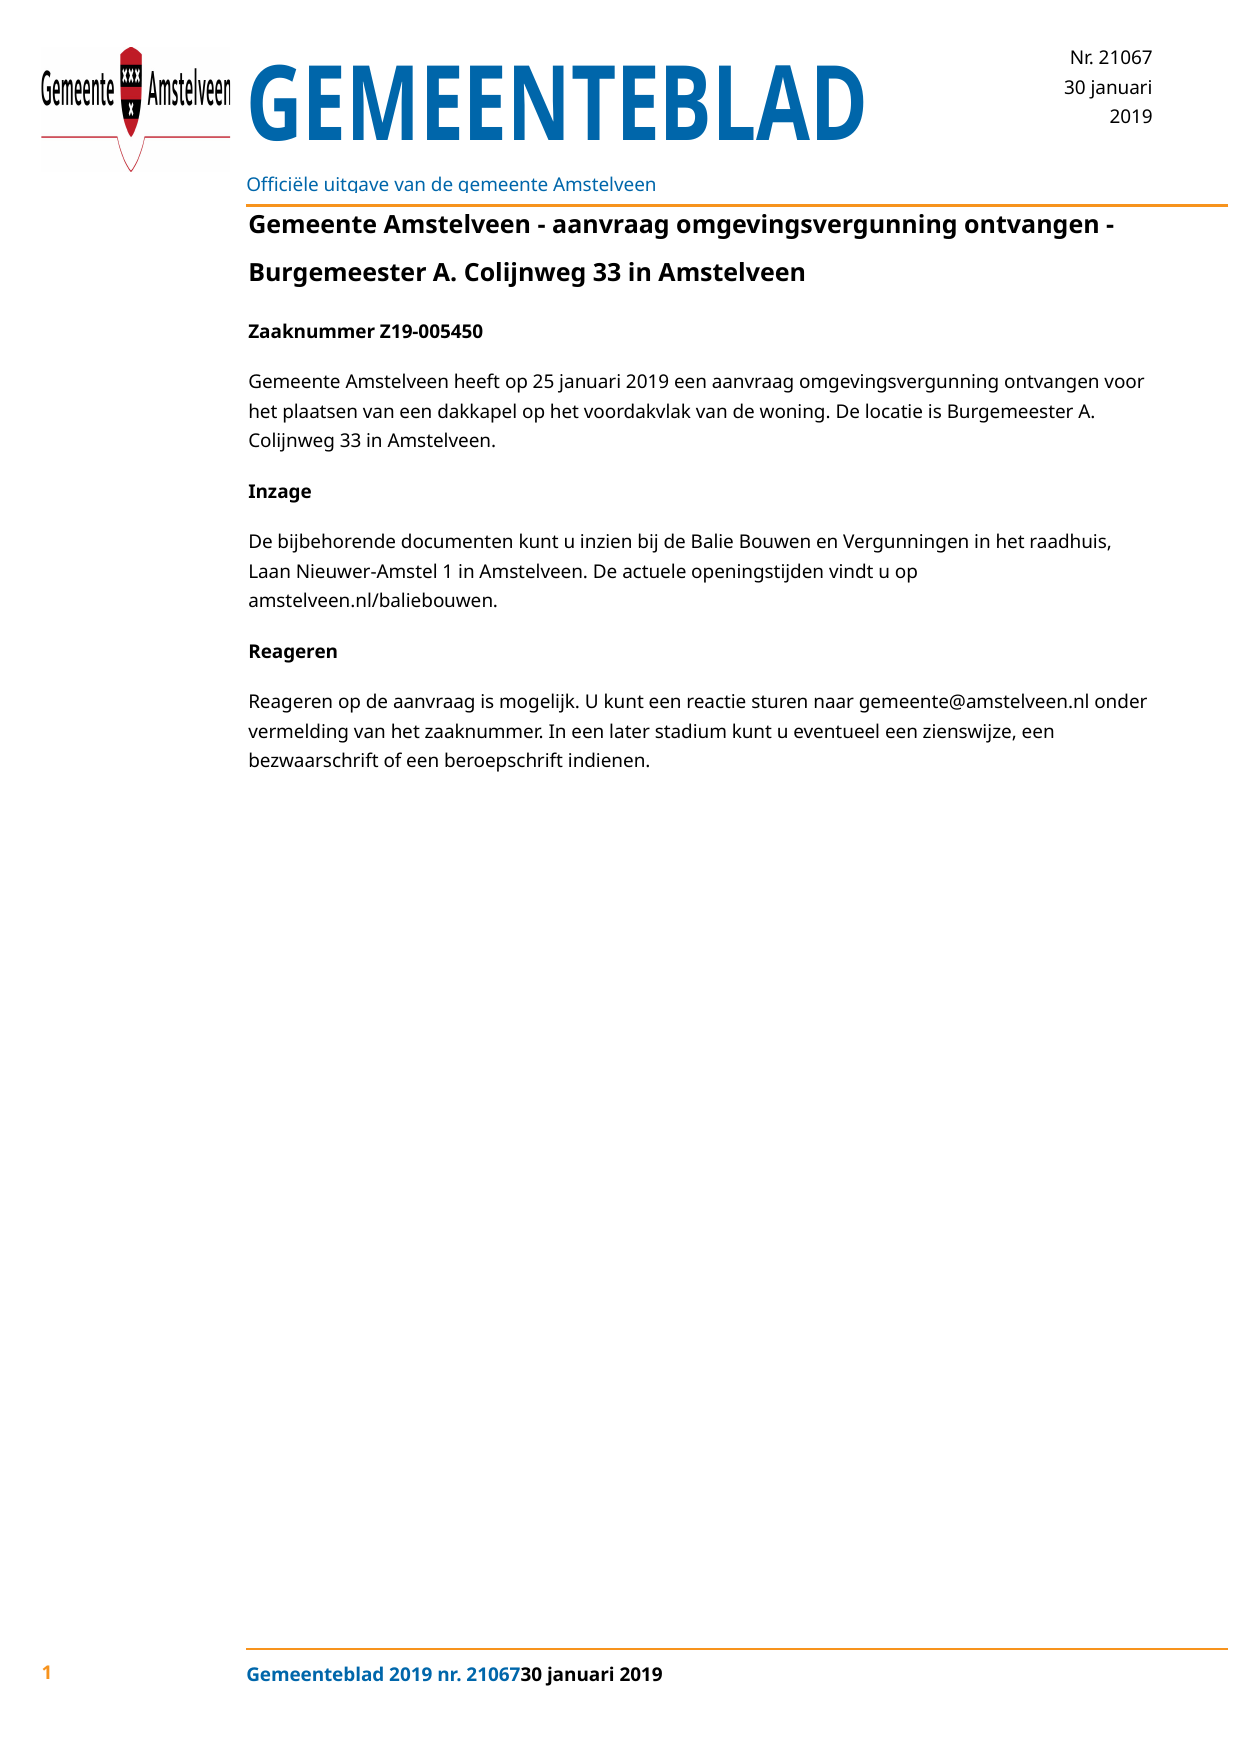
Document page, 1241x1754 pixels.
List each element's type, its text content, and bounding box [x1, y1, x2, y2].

text Inzage [248, 478, 1152, 504]
picture [41, 47, 231, 172]
text Gemeente Amstelveen heeft op 25 januari 2019 een aanvraag omgevingsvergunning ontvangen voor het plaatsen van een dakkapel op het voordakvlak van de woning. De locatie is Burgemeester A. Colijnweg 33 in Amstelveen. [248, 368, 1152, 453]
text Reageren op de aanvraag is mogelijk. U kunt een reactie sturen naar gemeente@amstelveen.nl onder vermelding van het zaaknummer. In een later stadium kunt u eventueel een zienswijze, een bezwaarschrift of een beroepschrift indienen. [248, 688, 1152, 773]
text De bijbehorende documenten kunt u inzien bij de Balie Bouwen en Vergunningen in het raadhuis, Laan Nieuwer-Amstel 1 in Amstelveen. De actuele openingstijden vindt u op amstelveen.nl/baliebouwen. [248, 528, 1152, 613]
text Gemeente Amstelveen - aanvraag omgevingsvergunning ontvangen - Burgemeester A. Colijnweg 33 in Amstelveen [248, 207, 1152, 288]
text Reageren [248, 638, 1152, 664]
text Zaaknummer Z19-005450 [248, 318, 1152, 344]
